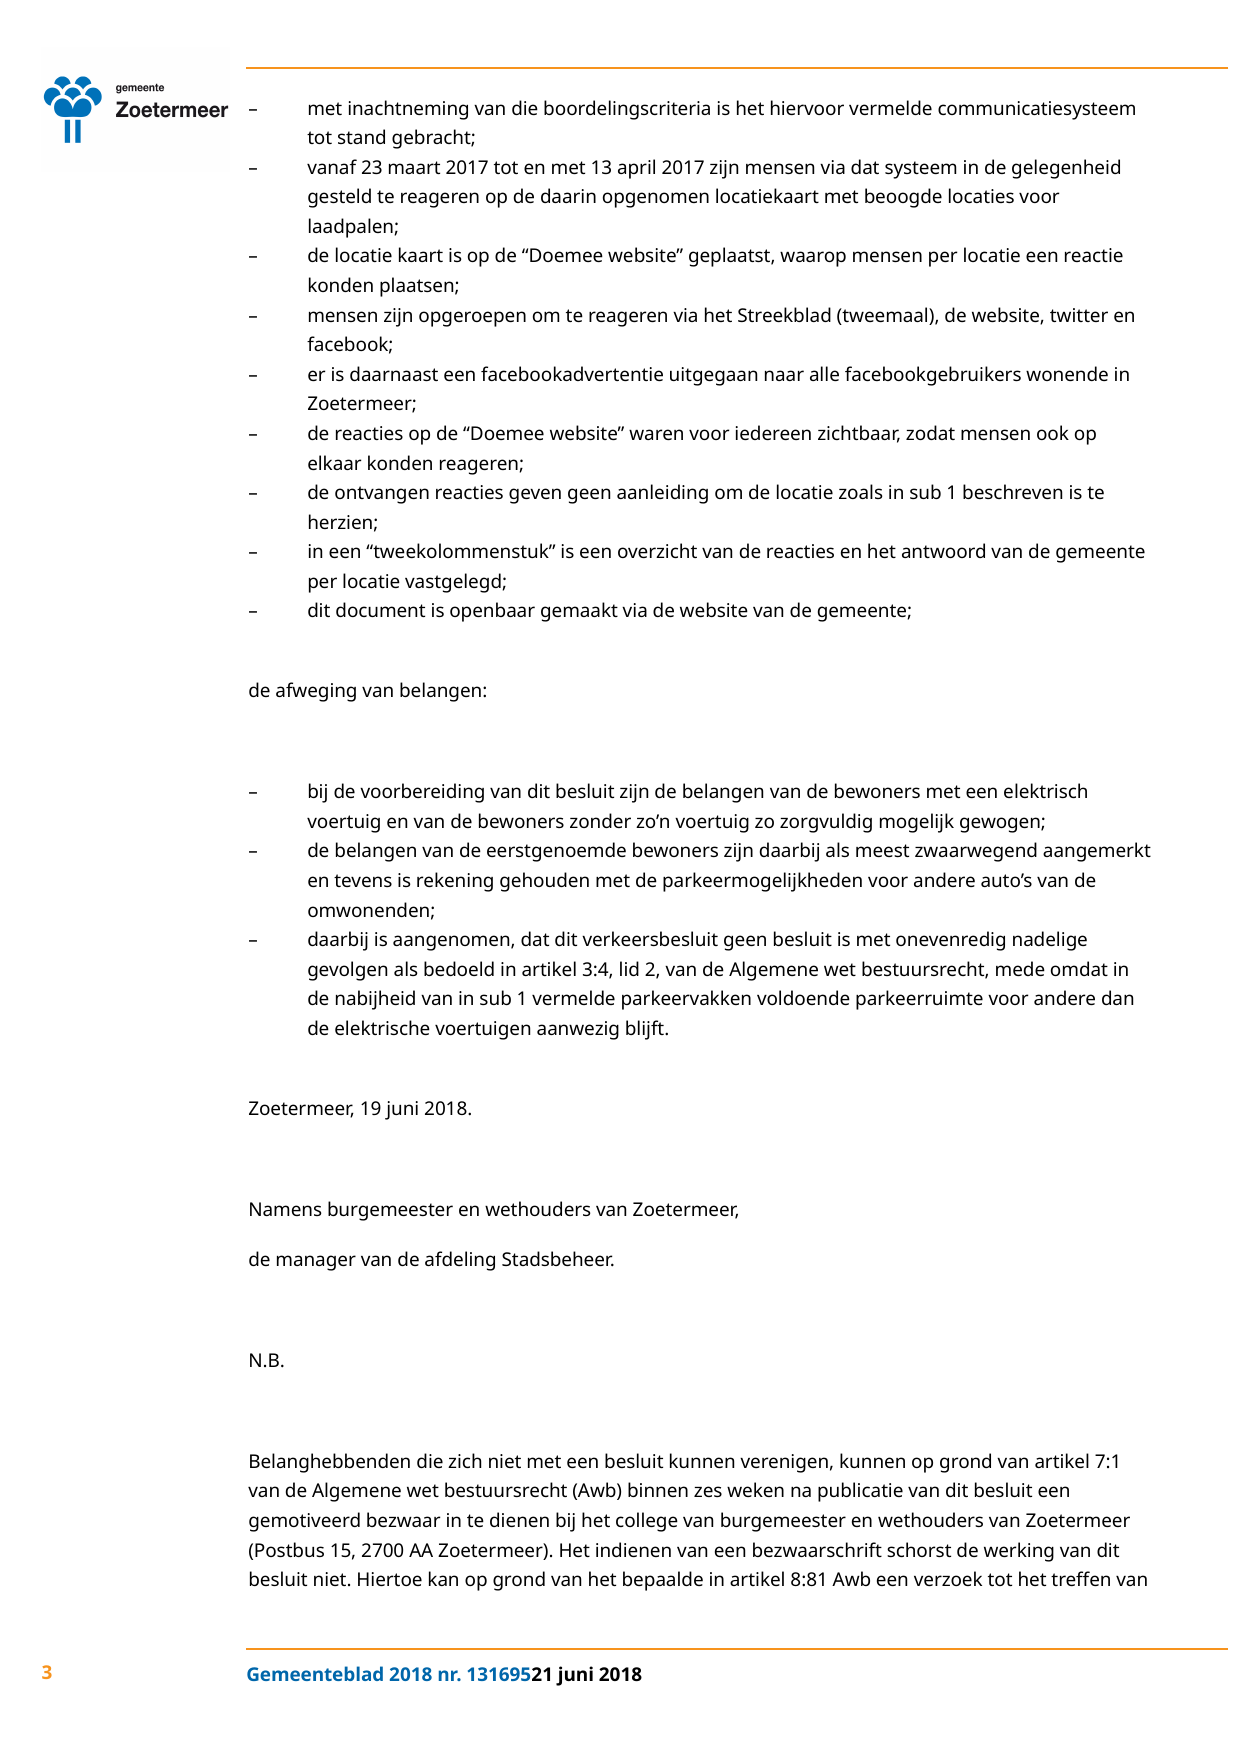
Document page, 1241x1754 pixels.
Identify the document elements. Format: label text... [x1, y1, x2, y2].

list daarbij is aangenomen, dat dit verkeersbesluit geen besluit is met onevenredig nadelige gevolgen als bedoeld in artikel 3:4, lid 2, van de Algemene wet bestuursrecht, mede omdat in de nabijheid van in sub 1 vermelde parkeervakken voldoende parkeerruimte voor andere dan de elektrische voertuigen aanwezig blijft. [248, 926, 1152, 1041]
list vanaf 23 maart 2017 tot en met 13 april 2017 zijn mensen via dat systeem in de gelegenheid gesteld te reageren op de daarin opgenomen locatiekaart met beoogde locaties voor laadpalen; [248, 154, 1152, 239]
text Zoetermeer, 19 juni 2018. [248, 1095, 1152, 1121]
text N.B. [248, 1347, 1152, 1373]
list in een “tweekolommenstuk” is een overzicht van de reacties en het antwoord van de gemeente per locatie vastgelegd; [248, 538, 1152, 594]
list de ontvangen reacties geven geen aanleiding om de locatie zoals in sub 1 beschreven is te herzien; [248, 479, 1152, 535]
list er is daarnaast een facebookadvertentie uitgegaan naar alle facebookgebruikers wonende in Zoetermeer; [248, 361, 1152, 416]
text de manager van de afdeling Stadsbeheer. [248, 1246, 1152, 1272]
picture [41, 47, 231, 172]
text de afweging van belangen: [248, 678, 1152, 703]
list de belangen van de eerstgenoemde bewoners zijn daarbij als meest zwaarwegend aangemerkt en tevens is rekening gehouden met de parkeermogelijkheden voor andere auto’s van de omwonenden; [248, 838, 1152, 923]
text Namens burgemeester en wethouders van Zoetermeer, [248, 1196, 1152, 1222]
list bij de voorbereiding van dit besluit zijn de belangen van de bewoners met een elektrisch voertuig en van de bewoners zonder zo’n voertuig zo zorgvuldig mogelijk gewogen; [248, 778, 1152, 834]
list met inachtneming van die boordelingscriteria is het hiervoor vermelde communicatiesysteem tot stand gebracht; [248, 95, 1152, 150]
list mensen zijn opgeroepen om te reageren via het Streekblad (tweemaal), de website, twitter en facebook; [248, 302, 1152, 357]
text Belanghebbenden die zich niet met een besluit kunnen verenigen, kunnen op grond van artikel 7:1 van de Algemene wet bestuursrecht (Awb) binnen zes weken na publicatie van dit besluit een gemotiveerd bezwaar in te dienen bij het college van burgemeester en wethouders van Zoetermeer (Postbus 15, 2700 AA Zoetermeer). Het indienen van een bezwaarschrift schorst de werking van dit besluit niet. Hiertoe kan op grond van het bepaalde in artikel 8:81 Awb een verzoek tot het treffen van [248, 1448, 1152, 1592]
list de reacties op de “Doemee website” waren voor iedereen zichtbaar, zodat mensen ook op elkaar konden reageren; [248, 420, 1152, 476]
list de locatie kaart is op de “Doemee website” geplaatst, waarop mensen per locatie een reactie konden plaatsen; [248, 243, 1152, 298]
list dit document is openbaar gemaakt via de website van de gemeente; [248, 598, 1152, 623]
